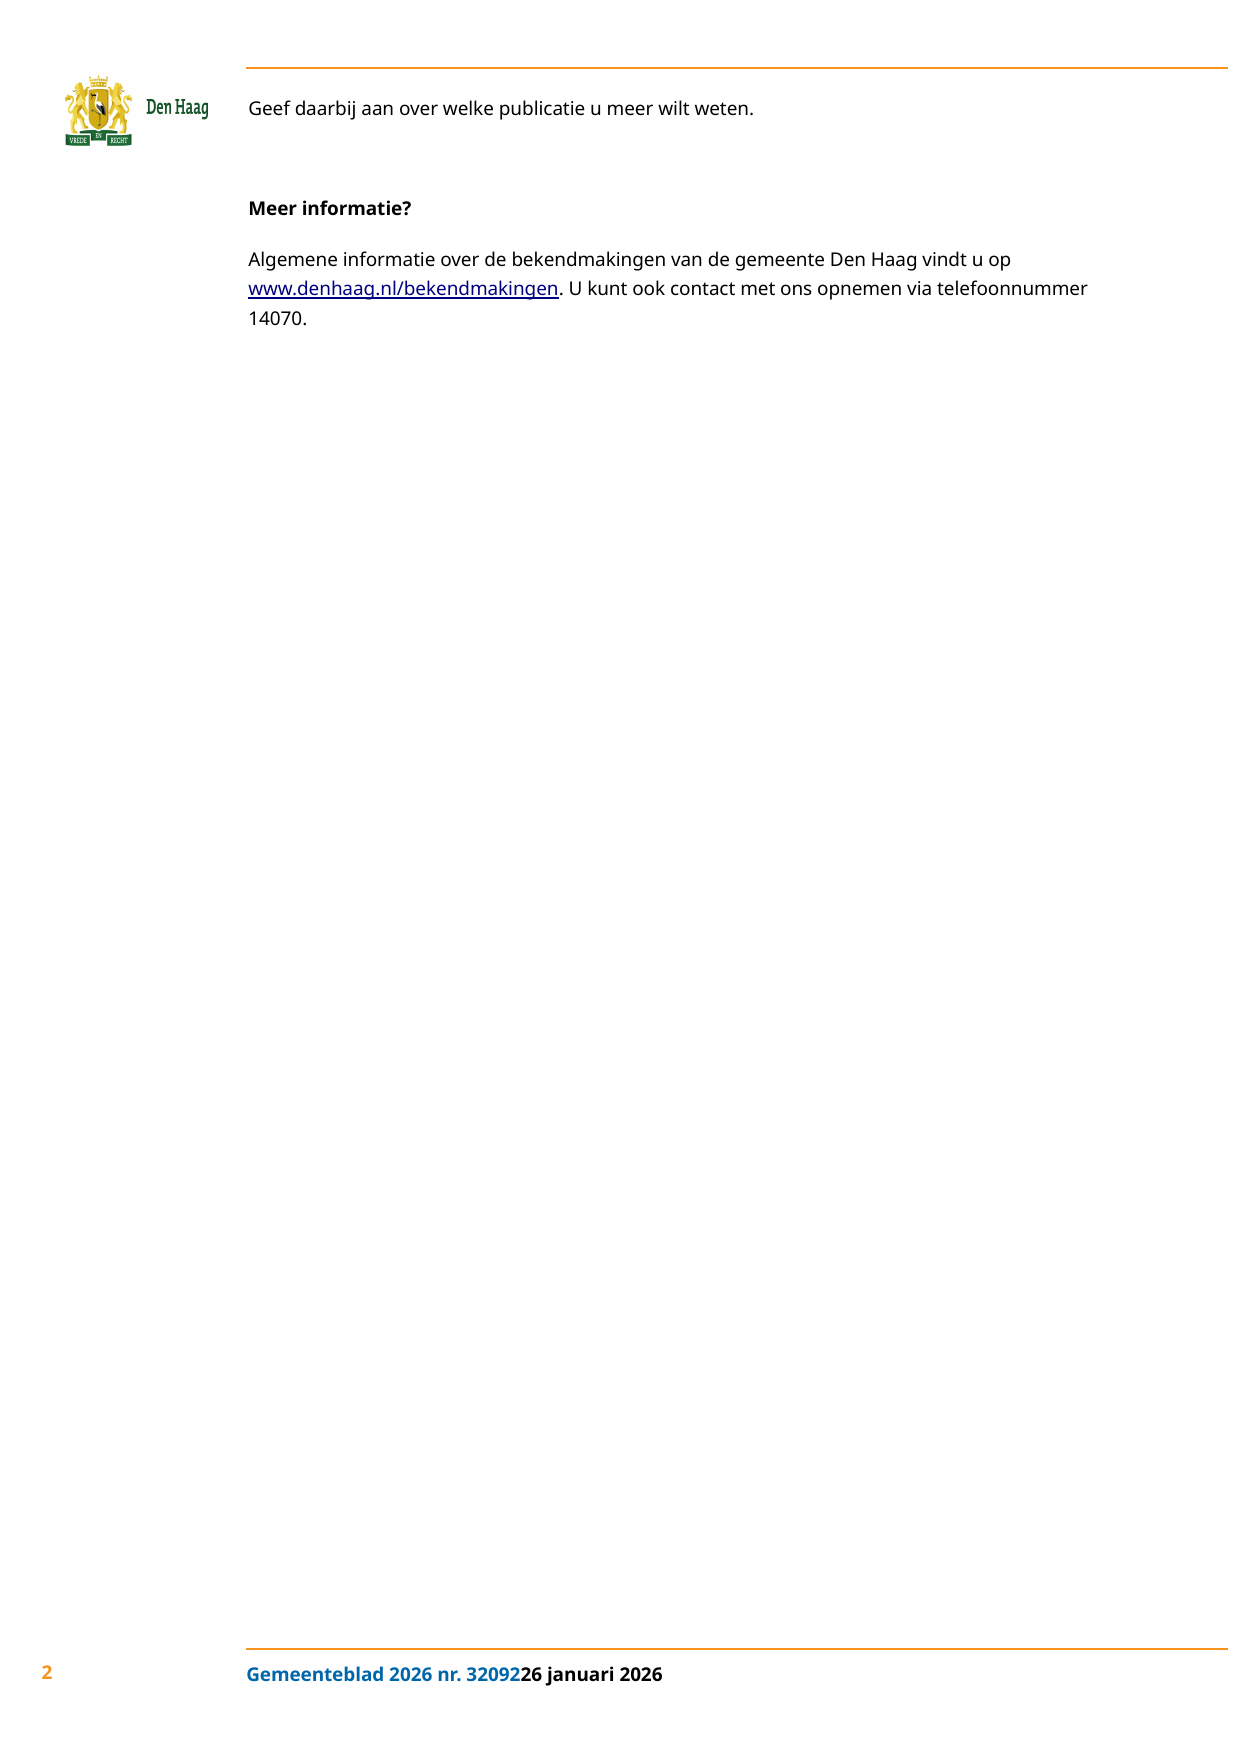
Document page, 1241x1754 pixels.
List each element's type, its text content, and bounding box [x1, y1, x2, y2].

text Algemene informatie over de bekendmakingen van de gemeente Den Haag vindt u op www.denhaag.nl/bekendmakingen. U kunt ook contact met ons opnemen via telefoonnummer 14070. [248, 246, 1152, 331]
text Geef daarbij aan over welke publicatie u meer wilt weten. [248, 95, 1152, 121]
picture [41, 47, 231, 172]
text Meer informatie? [248, 196, 1152, 221]
